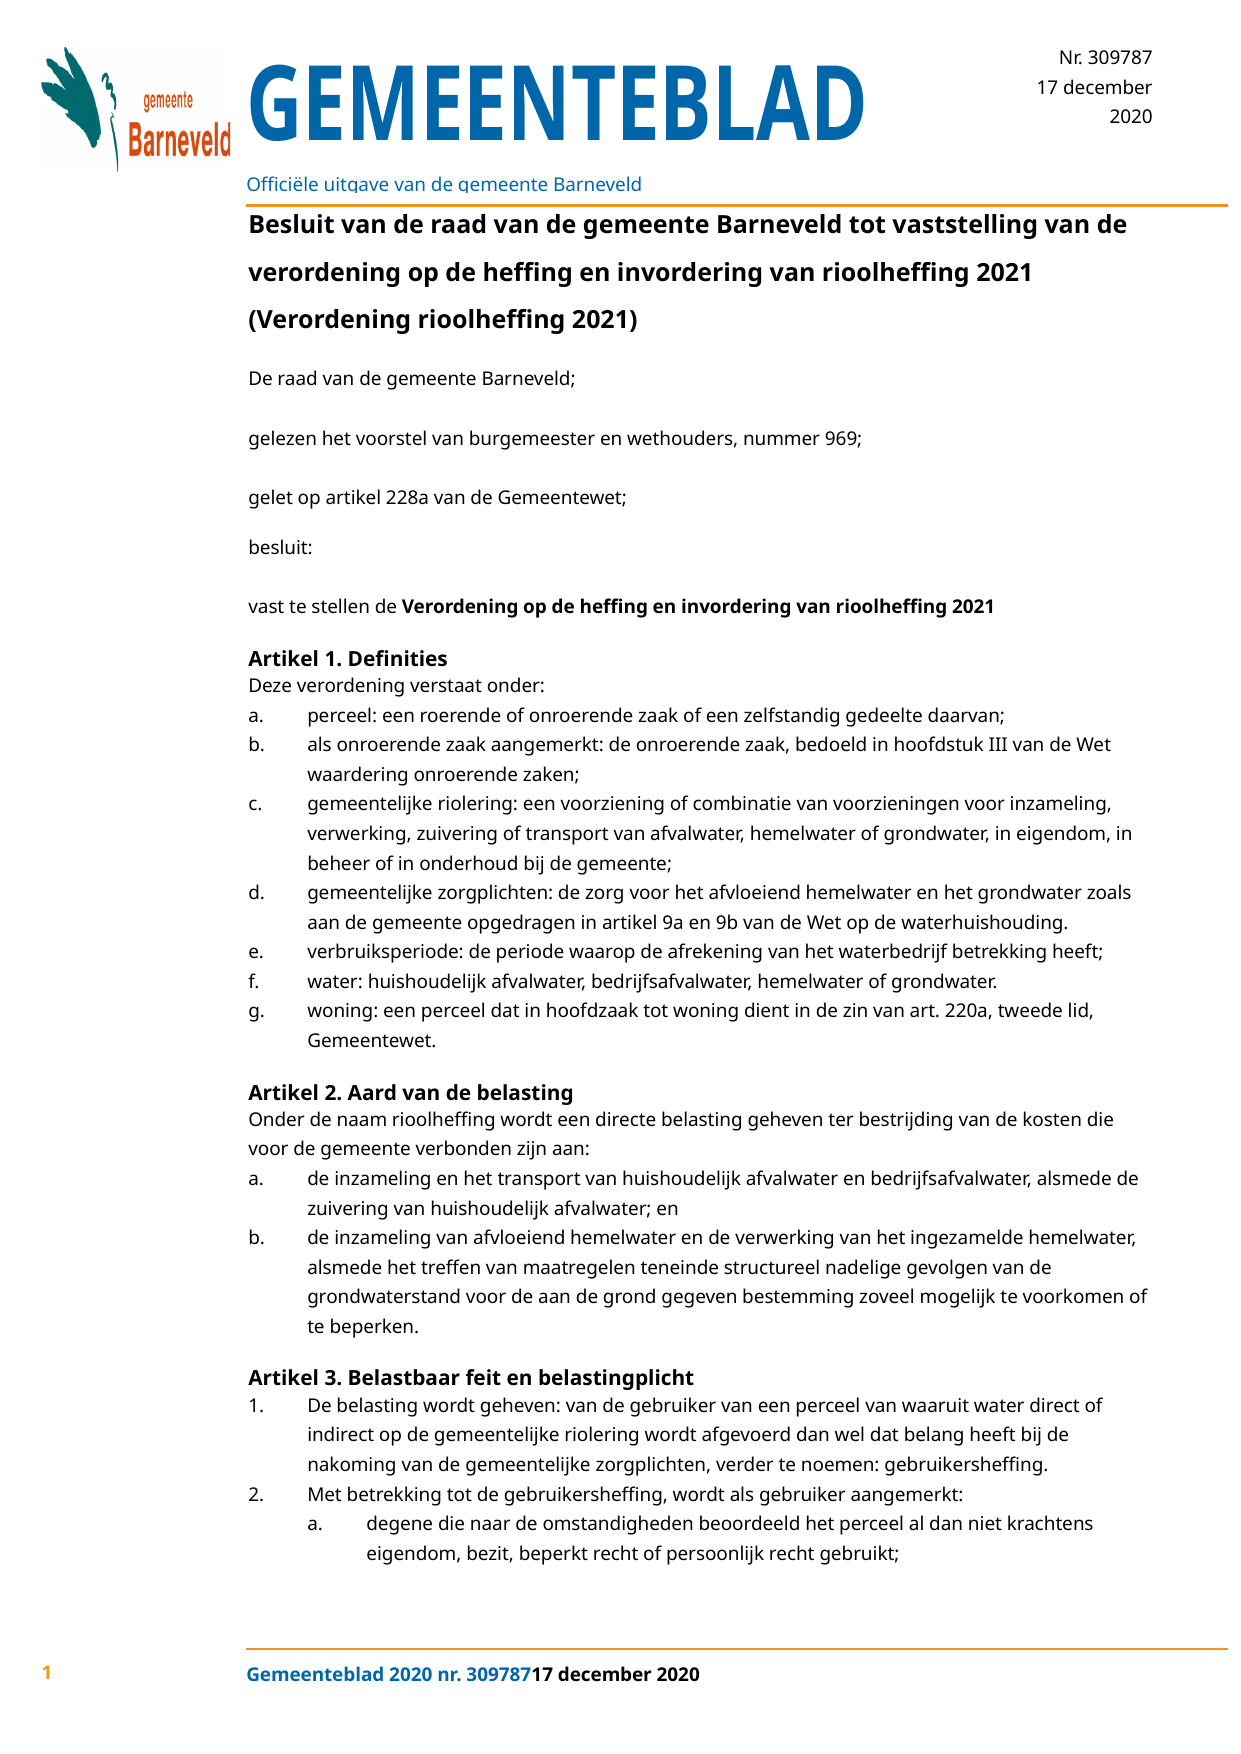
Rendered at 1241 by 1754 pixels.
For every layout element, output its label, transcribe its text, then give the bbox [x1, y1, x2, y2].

list de inzameling en het transport van huishoudelijk afvalwater en bedrijfsafvalwater, alsmede de zuivering van huishoudelijk afvalwater; en [248, 1165, 1152, 1221]
text gelezen het voorstel van burgemeester en wethouders, nummer 969; [248, 425, 1152, 450]
text Artikel 1. Definities [248, 644, 1152, 672]
text gelet op artikel 228a van de Gemeentewet; [248, 484, 1152, 509]
list gemeentelijke riolering: een voorziening of combinatie van voorzieningen voor inzameling, verwerking, zuivering of transport van afvalwater, hemelwater of grondwater, in eigendom, in beheer of in onderhoud bij de gemeente; [248, 791, 1152, 875]
list De belasting wordt geheven: van de gebruiker van een perceel van waaruit water direct of indirect op de gemeentelijke riolering wordt afgevoerd dan wel dat belang heeft bij de nakoming van de gemeentelijke zorgplichten, verder te noemen: gebruikersheffing. [248, 1392, 1152, 1477]
text Onder de naam rioolheffing wordt een directe belasting geheven ter bestrijding van de kosten die voor de gemeente verbonden zijn aan: [248, 1106, 1152, 1161]
picture [41, 47, 231, 172]
list water: huishoudelijk afvalwater, bedrijfsafvalwater, hemelwater of grondwater. [248, 968, 1152, 994]
list perceel: een roerende of onroerende zaak of een zelfstandig gedeelte daarvan; [248, 702, 1152, 727]
list als onroerende zaak aangemerkt: de onroerende zaak, bedoeld in hoofdstuk III van de Wet waardering onroerende zaken; [248, 731, 1152, 787]
text vast te stellen de Verordening op de heffing en invordering van rioolheffing 2021 [248, 593, 1152, 619]
list de inzameling van afvloeiend hemelwater en de verwerking van het ingezamelde hemelwater, alsmede het treffen van maatregelen teneinde structureel nadelige gevolgen van de grondwaterstand voor de aan de grond gegeven bestemming zoveel mogelijk te voorkomen of te beperken. [248, 1224, 1152, 1339]
list gemeentelijke zorgplichten: de zorg voor het afvloeiend hemelwater en het grondwater zoals aan de gemeente opgedragen in artikel 9a en 9b van de Wet op de waterhuishouding. [248, 879, 1152, 934]
list degene die naar de omstandigheden beoordeeld het perceel al dan niet krachtens eigendom, bezit, beperkt recht of persoonlijk recht gebruikt; [307, 1510, 1152, 1566]
list Met betrekking tot de gebruikersheffing, wordt als gebruiker aangemerkt: [248, 1481, 1152, 1506]
list woning: een perceel dat in hoofdzaak tot woning dient in de zin van art. 220a, tweede lid, Gemeentewet. [248, 998, 1152, 1053]
text De raad van de gemeente Barneveld; [248, 366, 1152, 391]
text besluit: [248, 534, 1152, 560]
text Deze verordening verstaat onder: [248, 672, 1152, 698]
text Artikel 3. Belastbaar feit en belastingplicht [248, 1363, 1152, 1392]
text Besluit van de raad van de gemeente Barneveld tot vaststelling van de verordening op de heffing en invordering van rioolheffing 2021 (Verordening rioolheffing 2021) [248, 207, 1152, 336]
text Artikel 2. Aard van de belasting [248, 1078, 1152, 1106]
list verbruiksperiode: de periode waarop de afrekening van het waterbedrijf betrekking heeft; [248, 938, 1152, 964]
